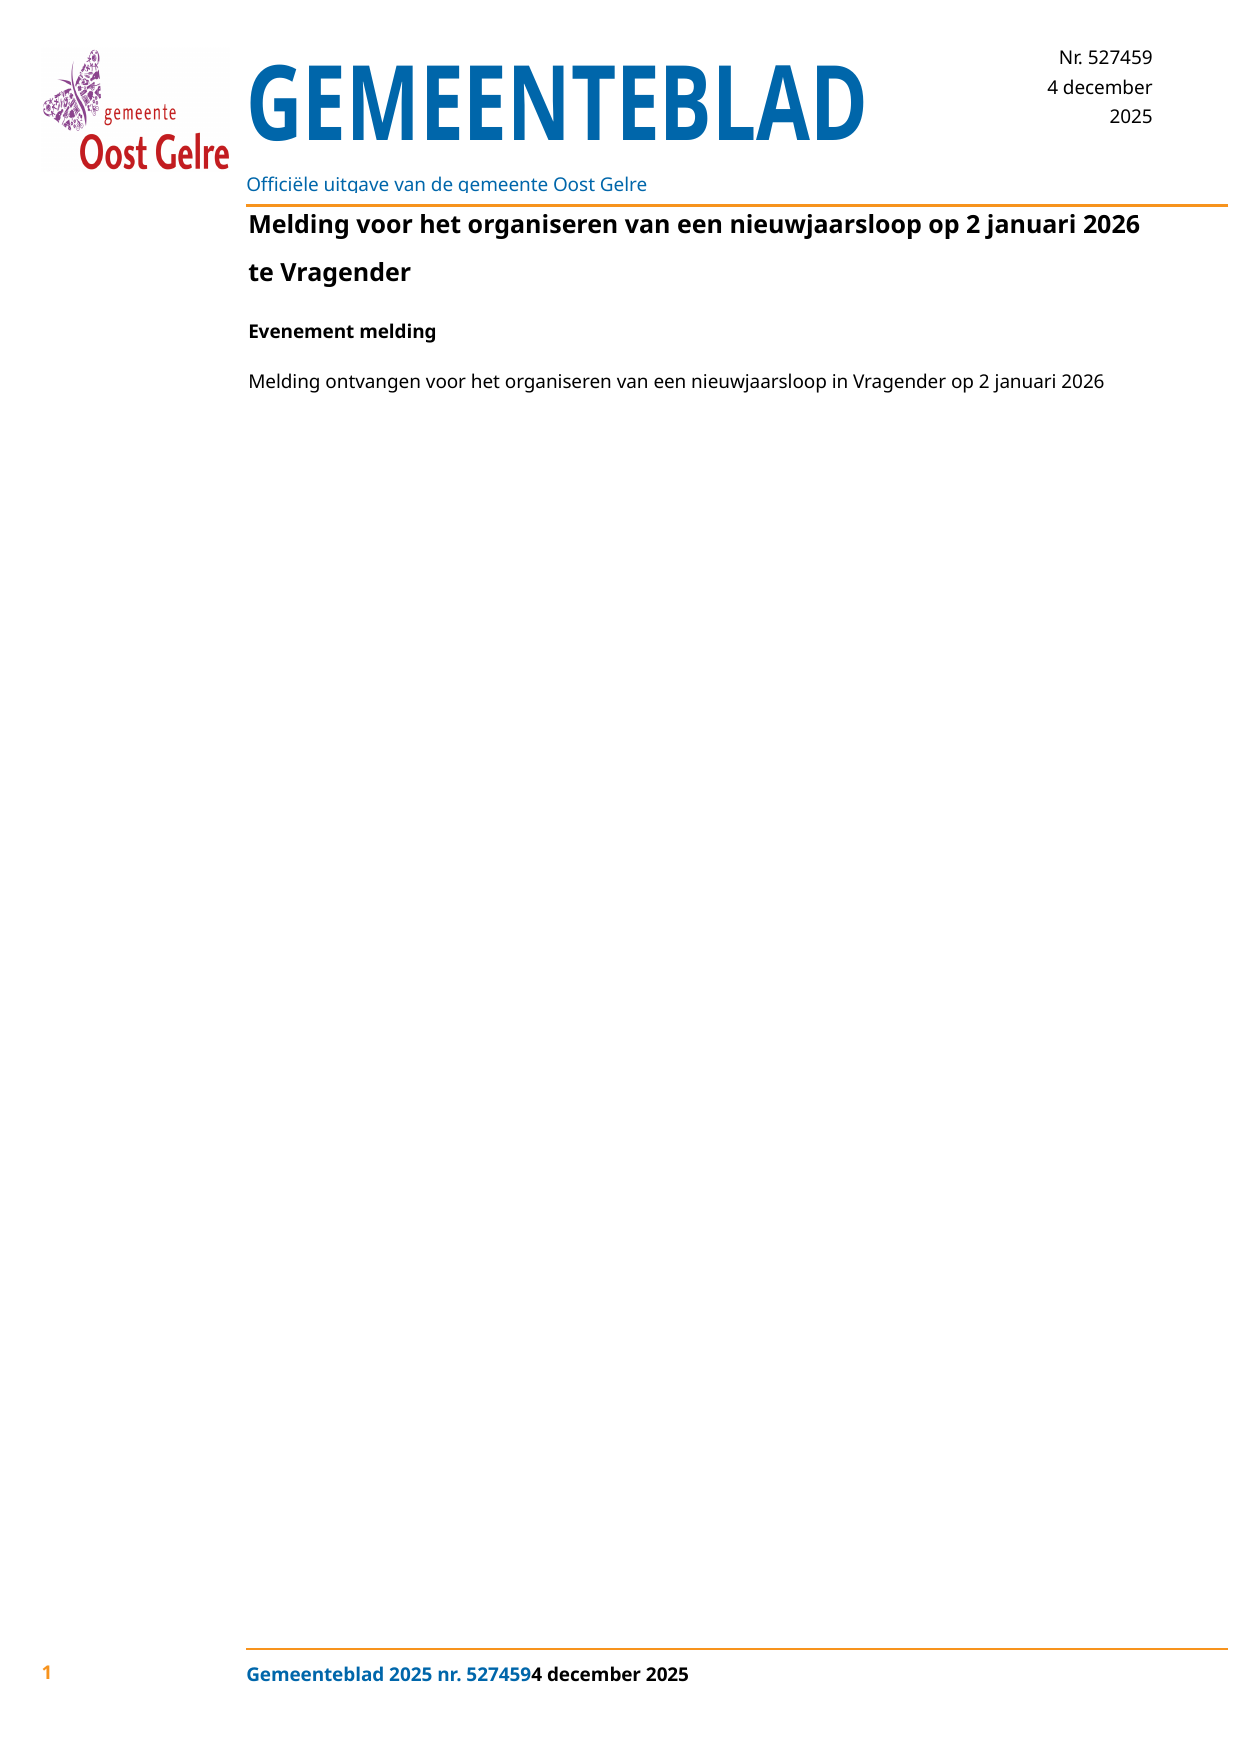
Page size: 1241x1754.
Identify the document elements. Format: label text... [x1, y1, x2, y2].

picture [41, 47, 231, 172]
text Melding voor het organiseren van een nieuwjaarsloop op 2 januari 2026 te Vragender [248, 207, 1152, 288]
text Melding ontvangen voor het organiseren van een nieuwjaarsloop in Vragender op 2 januari 2026 [248, 368, 1152, 394]
text Evenement melding [248, 318, 1152, 344]
